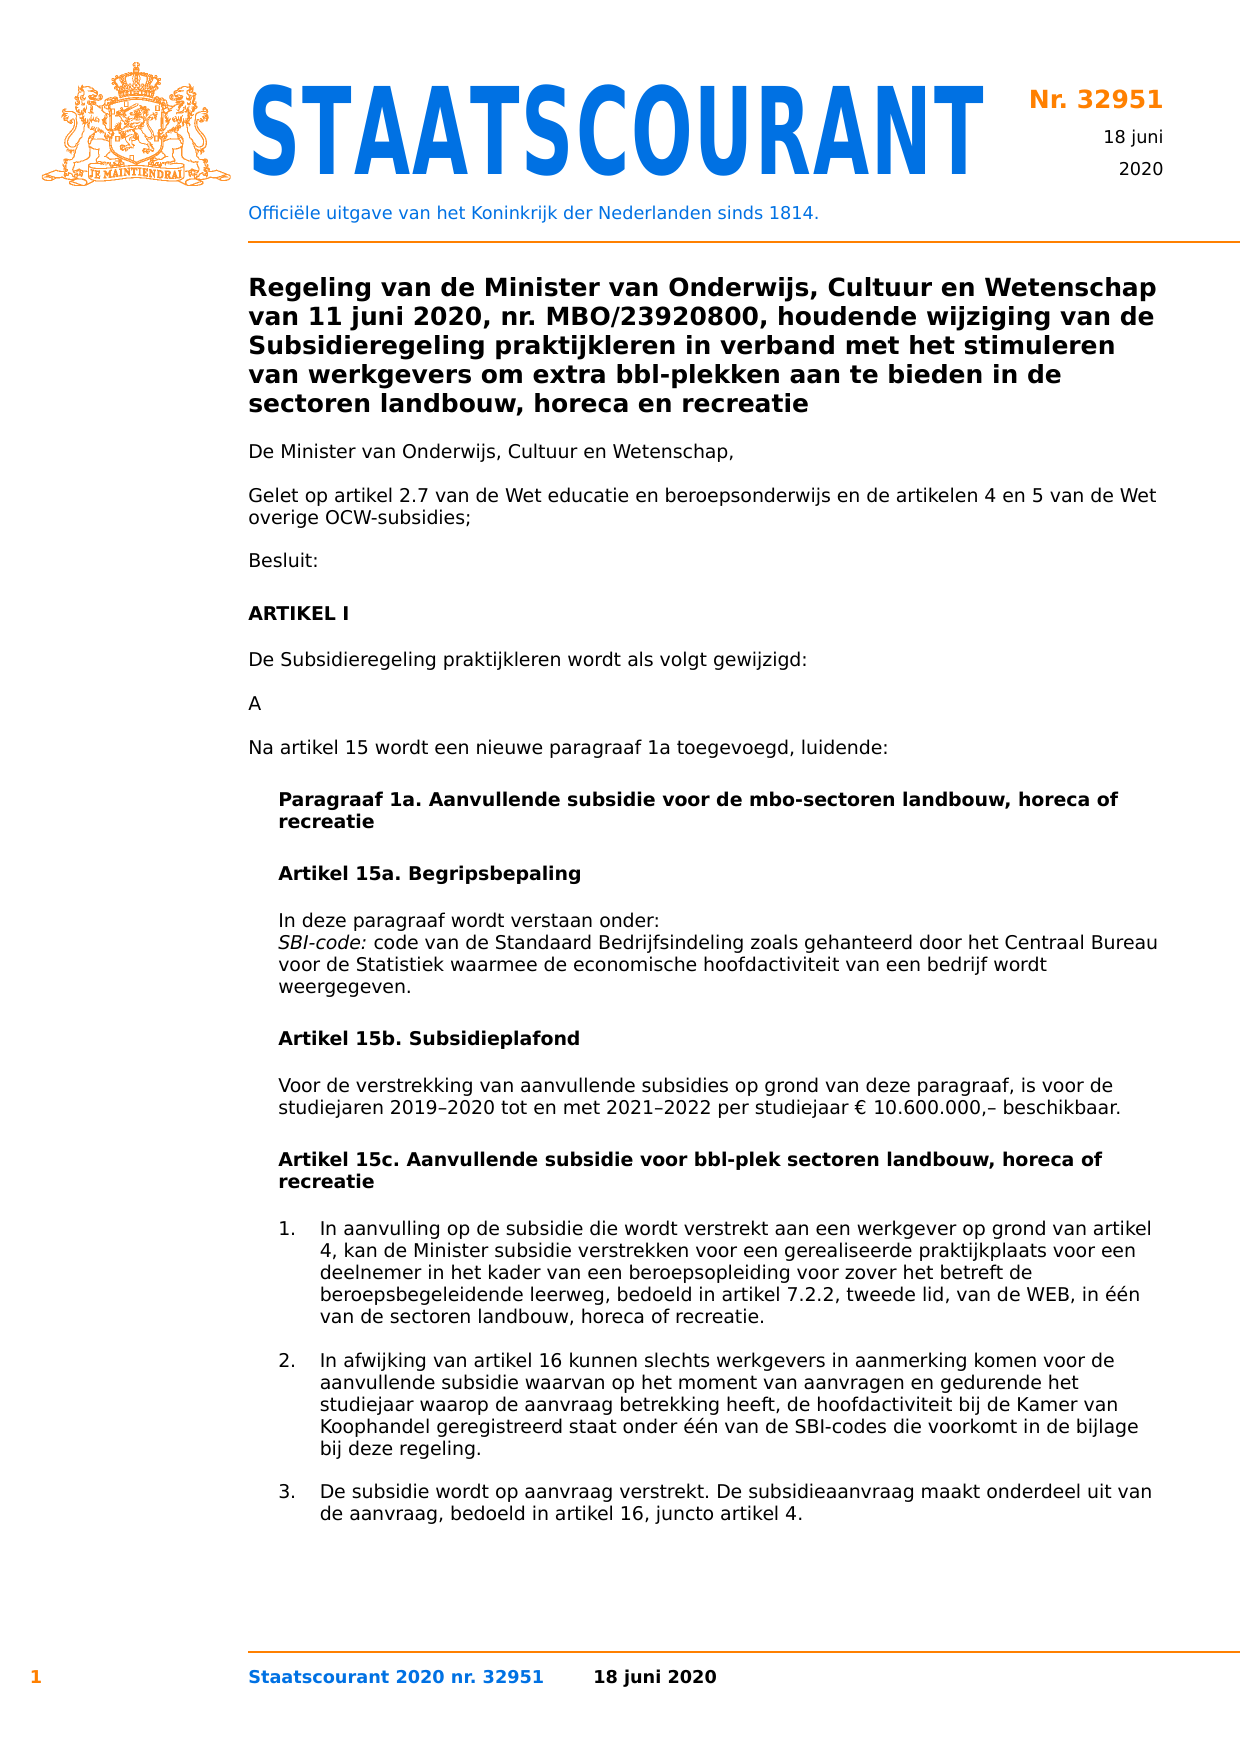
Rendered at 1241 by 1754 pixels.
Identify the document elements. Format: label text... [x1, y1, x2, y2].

subtitle Paragraaf 1a. Aanvullende subsidie voor de mbo-sectoren landbouw, horeca of recreatie [278, 789, 1163, 833]
table_header [25, 62, 248, 241]
subtitle Artikel 15c. Aanvullende subsidie voor bbl-plek sectoren landbouw, horeca of recreatie [278, 1149, 1163, 1193]
text Na artikel 15 wordt een nieuwe paragraaf 1a toegevoegd, luidende: [248, 737, 1163, 759]
text Voor de verstrekking van aanvullende subsidies op grond van deze paragraaf, is voor de studiejaren 2019–2020 tot en met 2021–2022 per studiejaar € 10.600.000,– beschikbaar. [278, 1075, 1163, 1119]
table_header STAATSCOURANT [248, 62, 998, 203]
table_cell 2020 [998, 153, 1240, 203]
text De Subsidieregeling praktijkleren wordt als volgt gewijzigd: [248, 649, 1163, 671]
table_cell 18 juni [998, 121, 1240, 153]
text 2. In afwijking van artikel 16 kunnen slechts werkgevers in aanmerking komen voor de aanvullende subsidie waarvan op het moment van aanvragen en gedurende het studiejaar waarop de aanvraag betrekking heeft, de hoofdactiviteit bij de Kamer van Koophandel geregistreerd staat onder één van de SBI-codes die voorkomt in de bijlage bij deze regeling. [278, 1349, 1163, 1459]
picture [41, 62, 231, 186]
subtitle Regeling van de Minister van Onderwijs, Cultuur en Wetenschap van 11 juni 2020, nr. MBO/23920800, houdende wijziging van de Subsidieregeling praktijkleren in verband met het stimuleren van werkgevers om extra bbl-plekken aan te bieden in de sectoren landbouw, horeca en recreatie [248, 273, 1163, 419]
text In deze paragraaf wordt verstaan onder: [278, 910, 1163, 932]
table_header Nr. 32951 [998, 62, 1240, 121]
text SBI-code: code van de Standaard Bedrijfsindeling zoals gehanteerd door het Centraal Bureau voor de Statistiek waarmee de economische hoofdactiviteit van een bedrijf wordt weergegeven. [278, 932, 1163, 998]
text 1. In aanvulling op de subsidie die wordt verstrekt aan een werkgever op grond van artikel 4, kan de Minister subsidie verstrekken voor een gerealiseerde praktijkplaats voor een deelnemer in het kader van een beroepsopleiding voor zover het betreft de beroepsbegeleidende leerweg, bedoeld in artikel 7.2.2, tweede lid, van de WEB, in één van de sectoren landbouw, horeca of recreatie. [278, 1218, 1163, 1328]
text Gelet op artikel 2.7 van de Wet educatie en beroepsonderwijs en de artikelen 4 en 5 van de Wet overige OCW-subsidies; [248, 484, 1163, 528]
text 3. De subsidie wordt op aanvraag verstrekt. De subsidieaanvraag maakt onderdeel uit van de aanvraag, bedoeld in artikel 16, juncto artikel 4. [278, 1481, 1163, 1525]
subtitle Artikel 15b. Subsidieplafond [278, 1028, 1163, 1050]
text De Minister van Onderwijs, Cultuur en Wetenschap, [248, 441, 1163, 463]
text Besluit: [248, 550, 1163, 572]
subtitle ARTIKEL I [248, 602, 1163, 624]
table_cell Officiële uitgave van het Koninkrijk der Nederlanden sinds 1814. [248, 203, 1240, 241]
text A [248, 693, 1163, 715]
subtitle Artikel 15a. Begripsbepaling [278, 863, 1163, 885]
